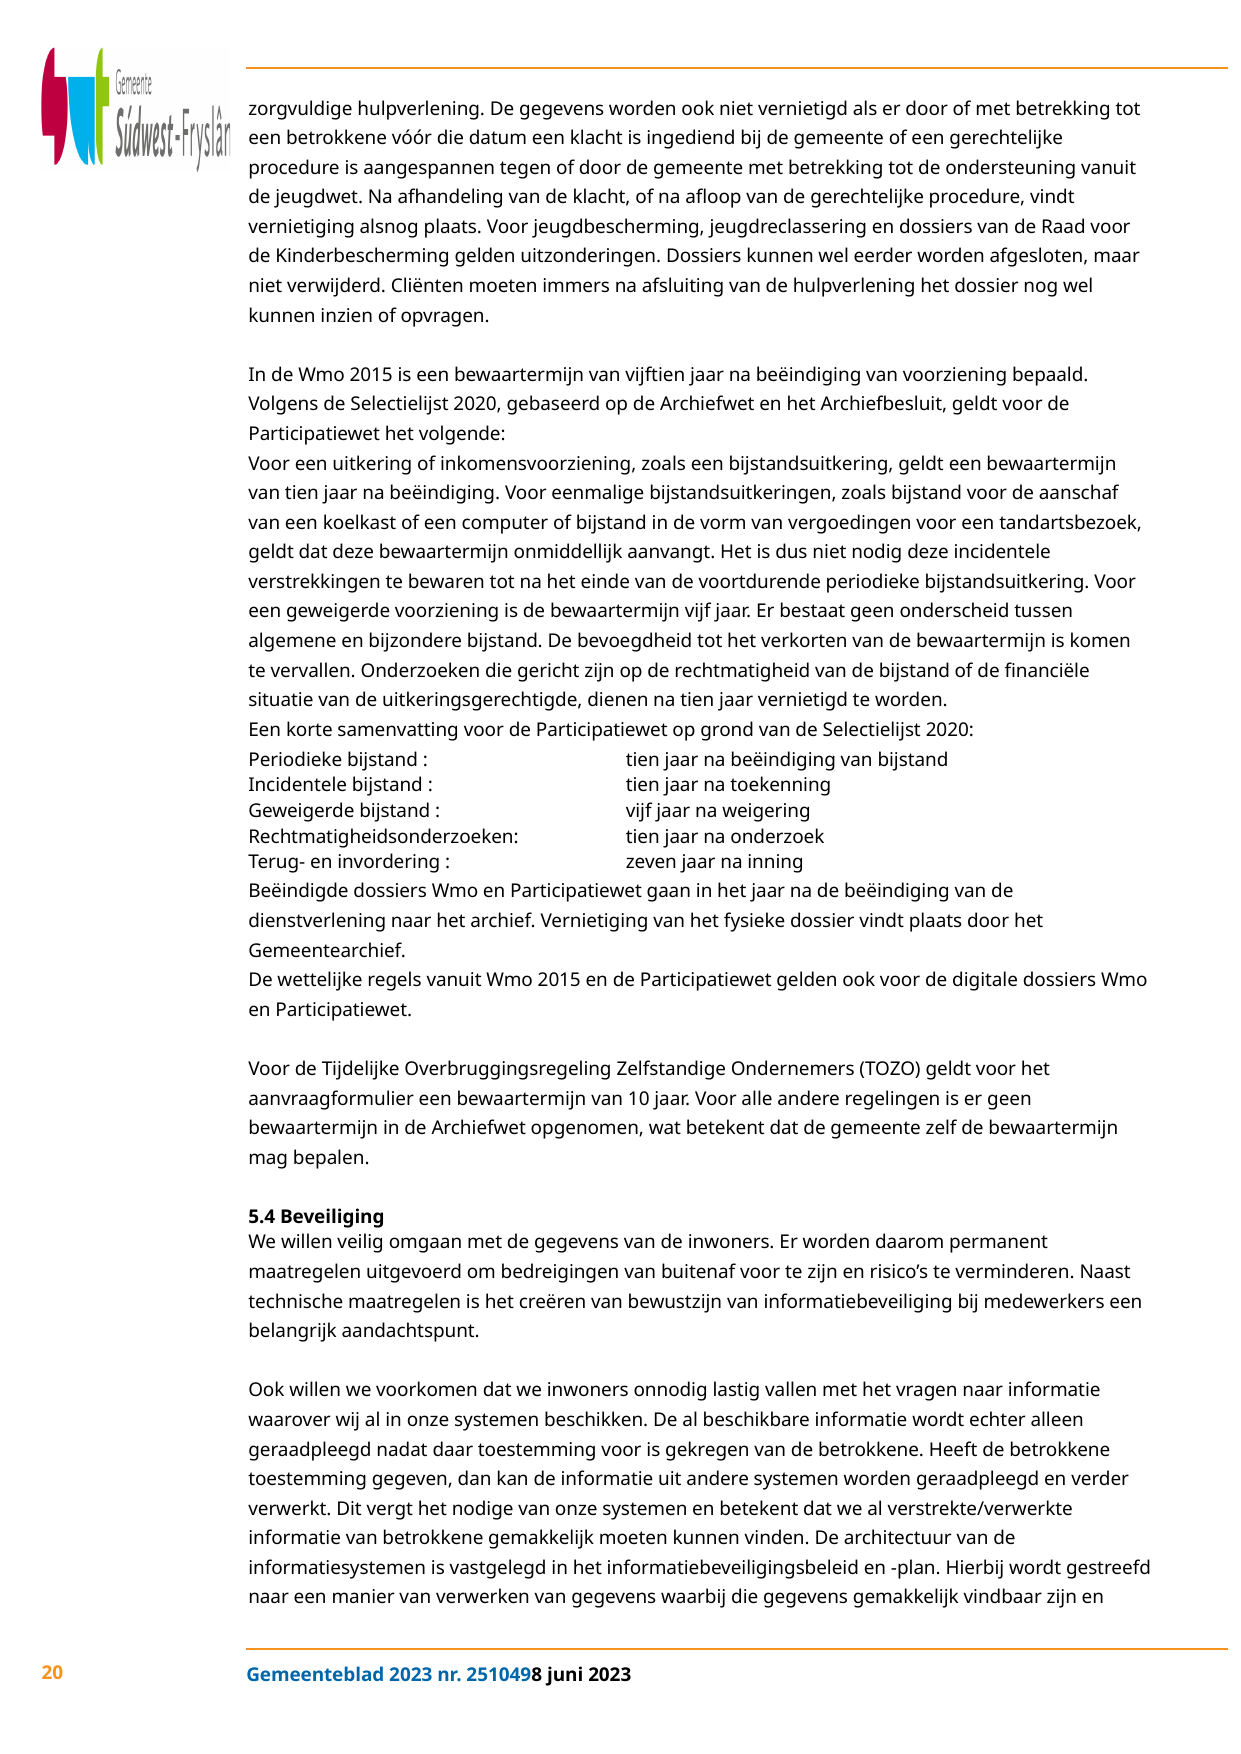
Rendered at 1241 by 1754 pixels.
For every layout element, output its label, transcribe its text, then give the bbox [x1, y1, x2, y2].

text Voor de Tijdelijke Overbruggingsregeling Zelfstandige Ondernemers (TOZO) geldt voor het aanvraagformulier een bewaartermijn van 10 jaar. Voor alle andere regelingen is er geen bewaartermijn in de Archiefwet opgenomen, wat betekent dat de gemeente zelf de bewaartermijn mag bepalen. [248, 1055, 1152, 1169]
text In de Wmo 2015 is een bewaartermijn van vijftien jaar na beëindiging van voorziening bepaald. Volgens de Selectielijst 2020, gebaseerd op de Archiefwet en het Archiefbesluit, geldt voor de Participatiewet het volgende: [248, 361, 1152, 446]
table_cell zeven jaar na inning [626, 849, 1152, 874]
text 5.4 Beveiliging [248, 1203, 1152, 1229]
table_cell Terug- en invordering : [248, 849, 626, 874]
table_header Periodieke bijstand : [248, 746, 626, 771]
table_cell Geweigerde bijstand : [248, 797, 626, 823]
text Voor een uitkering of inkomensvoorziening, zoals een bijstandsuitkering, geldt een bewaartermijn van tien jaar na beëindiging. Voor eenmalige bijstandsuitkeringen, zoals bijstand voor de aanschaf van een koelkast of een computer of bijstand in de vorm van vergoedingen voor een tandartsbezoek, geldt dat deze bewaartermijn onmiddellijk aanvangt. Het is dus niet nodig deze incidentele verstrekkingen te bewaren tot na het einde van de voortdurende periodieke bijstandsuitkering. Voor een geweigerde voorziening is de bewaartermijn vijf jaar. Er bestaat geen onderscheid tussen algemene en bijzondere bijstand. De bevoegdheid tot het verkorten van de bewaartermijn is komen te vervallen. Onderzoeken die gericht zijn op de rechtmatigheid van de bijstand of de financiële situatie van de uitkeringsgerechtigde, dienen na tien jaar vernietigd te worden. [248, 450, 1152, 712]
text Een korte samenvatting voor de Participatiewet op grond van de Selectielijst 2020: [248, 716, 1152, 742]
text Ook willen we voorkomen dat we inwoners onnodig lastig vallen met het vragen naar informatie waarover wij al in onze systemen beschikken. De al beschikbare informatie wordt echter alleen geraadpleegd nadat daar toestemming voor is gekregen van de betrokkene. Heeft de betrokkene toestemming gegeven, dan kan de informatie uit andere systemen worden geraadpleegd en verder verwerkt. Dit vergt het nodige van onze systemen en betekent dat we al verstrekte/verwerkte informatie van betrokkene gemakkelijk moeten kunnen vinden. De architectuur van de informatiesystemen is vastgelegd in het informatiebeveiligingsbeleid en -plan. Hierbij wordt gestreefd naar een manier van verwerken van gegevens waarbij die gegevens gemakkelijk vindbaar zijn en [248, 1377, 1152, 1609]
table_header tien jaar na beëindiging van bijstand [626, 746, 1152, 771]
text De wettelijke regels vanuit Wmo 2015 en de Participatiewet gelden ook voor de digitale dossiers Wmo en Participatiewet. [248, 966, 1152, 1022]
text Beëindigde dossiers Wmo en Participatiewet gaan in het jaar na de beëindiging van de dienstverlening naar het archief. Vernietiging van het fysieke dossier vindt plaats door het Gemeentearchief. [248, 878, 1152, 962]
table_cell vijf jaar na weigering [626, 797, 1152, 823]
table_cell tien jaar na onderzoek [626, 823, 1152, 849]
text We willen veilig omgaan met de gegevens van de inwoners. Er worden daarom permanent maatregelen uitgevoerd om bedreigingen van buitenaf voor te zijn en risico’s te verminderen. Naast technische maatregelen is het creëren van bewustzijn van informatiebeveiliging bij medewerkers een belangrijk aandachtspunt. [248, 1229, 1152, 1343]
table_cell Incidentele bijstand : [248, 771, 626, 797]
picture [41, 47, 231, 172]
table_cell Rechtmatigheidsonderzoeken: [248, 823, 626, 849]
table_cell tien jaar na toekenning [626, 771, 1152, 797]
text zorgvuldige hulpverlening. De gegevens worden ook niet vernietigd als er door of met betrekking tot een betrokkene vóór die datum een klacht is ingediend bij de gemeente of een gerechtelijke procedure is aangespannen tegen of door de gemeente met betrekking tot de ondersteuning vanuit de jeugdwet. Na afhandeling van de klacht, of na afloop van de gerechtelijke procedure, vindt vernietiging alsnog plaats. Voor jeugdbescherming, jeugdreclassering en dossiers van de Raad voor de Kinderbescherming gelden uitzonderingen. Dossiers kunnen wel eerder worden afgesloten, maar niet verwijderd. Cliënten moeten immers na afsluiting van de hulpverlening het dossier nog wel kunnen inzien of opvragen. [248, 95, 1152, 328]
